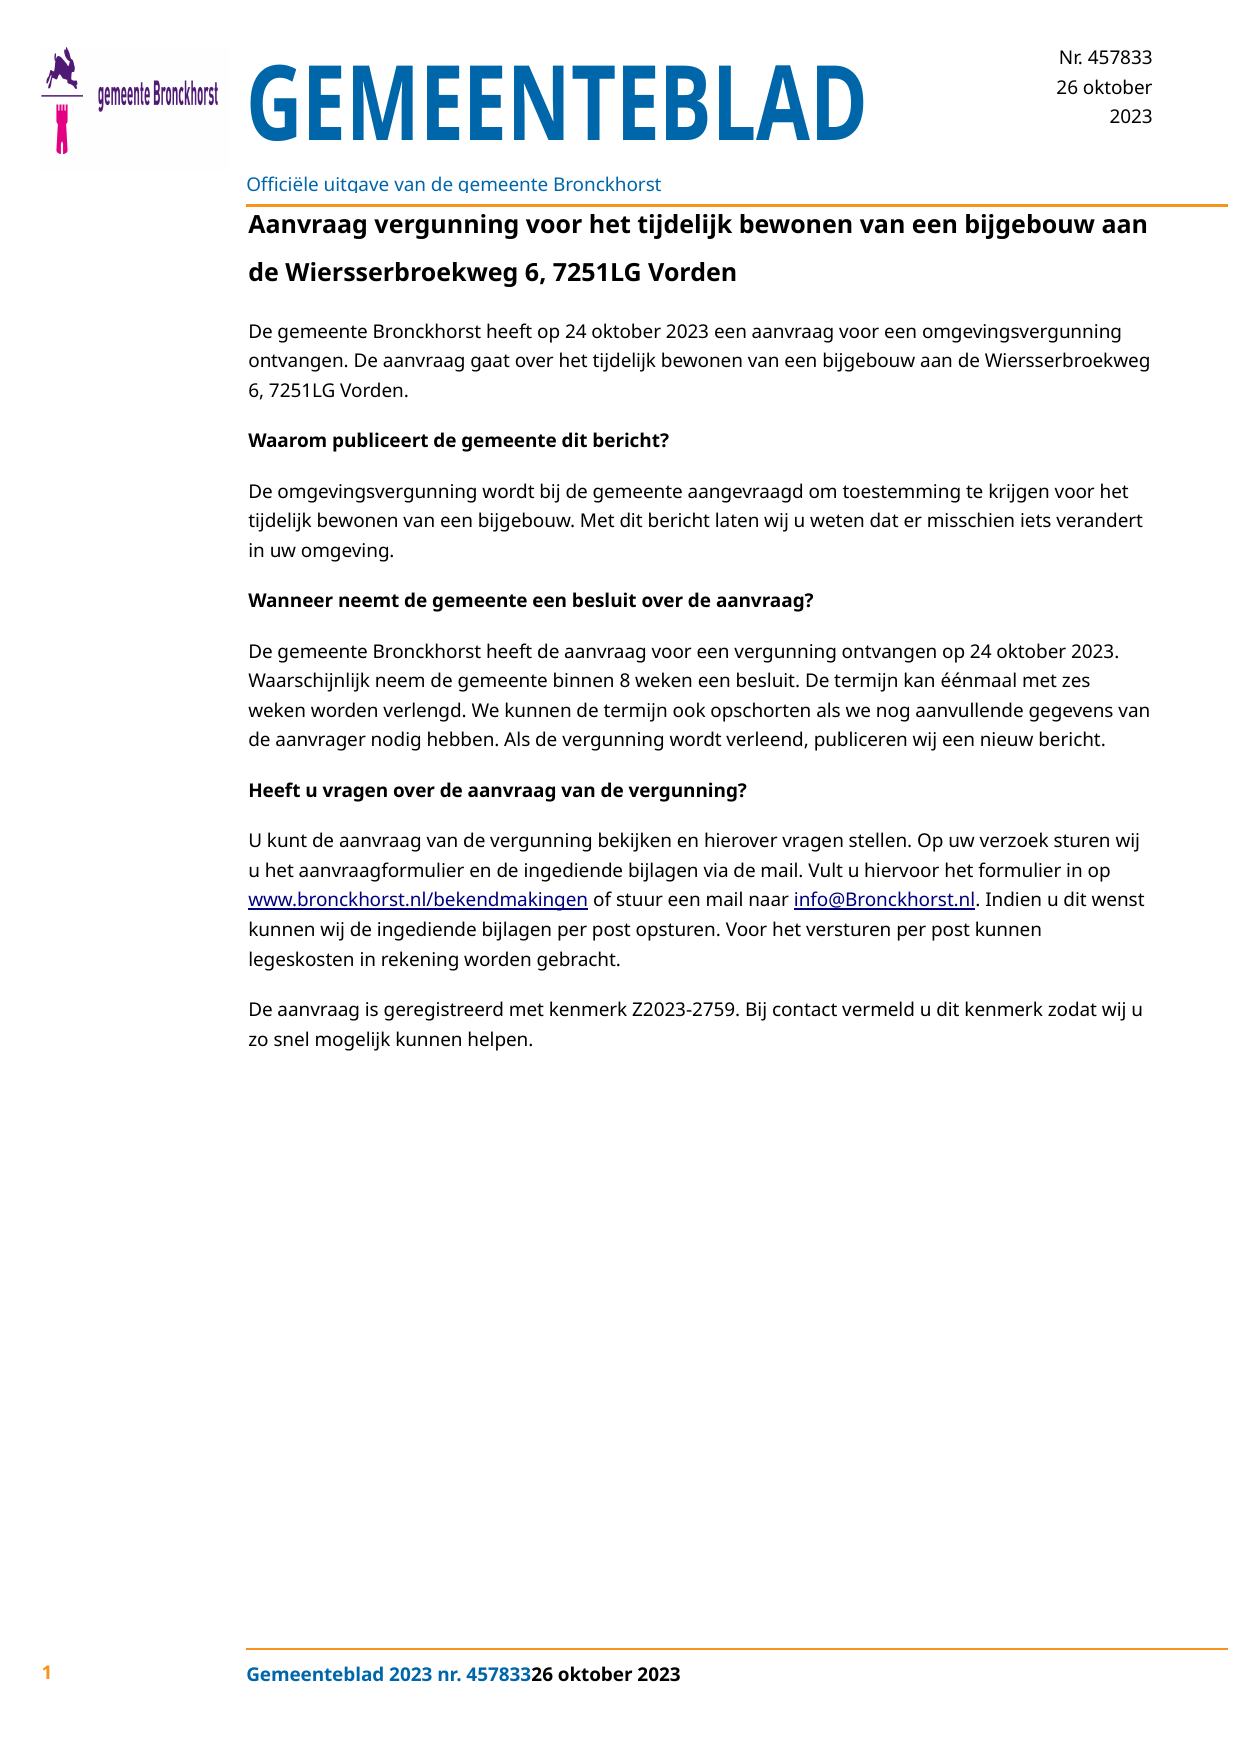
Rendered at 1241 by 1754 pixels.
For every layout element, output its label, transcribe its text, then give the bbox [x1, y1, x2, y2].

text De gemeente Bronckhorst heeft de aanvraag voor een vergunning ontvangen op 24 oktober 2023. Waarschijnlijk neem de gemeente binnen 8 weken een besluit. De termijn kan éénmaal met zes weken worden verlengd. We kunnen de termijn ook opschorten als we nog aanvullende gegevens van de aanvrager nodig hebben. Als de vergunning wordt verleend, publiceren wij een nieuw bericht. [248, 638, 1152, 752]
text De aanvraag is geregistreerd met kenmerk Z2023-2759. Bij contact vermeld u dit kenmerk zodat wij u zo snel mogelijk kunnen helpen. [248, 996, 1152, 1052]
text U kunt de aanvraag van de vergunning bekijken en hierover vragen stellen. Op uw verzoek sturen wij u het aanvraagformulier en de ingediende bijlagen via de mail. Vult u hiervoor het formulier in op www.bronckhorst.nl/bekendmakingen of stuur een mail naar info@Bronckhorst.nl. Indien u dit wenst kunnen wij de ingediende bijlagen per post opsturen. Voor het versturen per post kunnen legeskosten in rekening worden gebracht. [248, 827, 1152, 972]
text De omgevingsvergunning wordt bij de gemeente aangevraagd om toestemming te krijgen voor het tijdelijk bewonen van een bijgebouw. Met dit bericht laten wij u weten dat er misschien iets verandert in uw omgeving. [248, 478, 1152, 563]
text Waarom publiceert de gemeente dit bericht? [248, 427, 1152, 453]
text Aanvraag vergunning voor het tijdelijk bewonen van een bijgebouw aan de Wiersserbroekweg 6, 7251LG Vorden [248, 207, 1152, 288]
text De gemeente Bronckhorst heeft op 24 oktober 2023 een aanvraag voor een omgevingsvergunning ontvangen. De aanvraag gaat over het tijdelijk bewonen van een bijgebouw aan de Wiersserbroekweg 6, 7251LG Vorden. [248, 318, 1152, 403]
picture [41, 47, 231, 172]
text Wanneer neemt de gemeente een besluit over de aanvraag? [248, 587, 1152, 613]
text Heeft u vragen over de aanvraag van de vergunning? [248, 777, 1152, 803]
